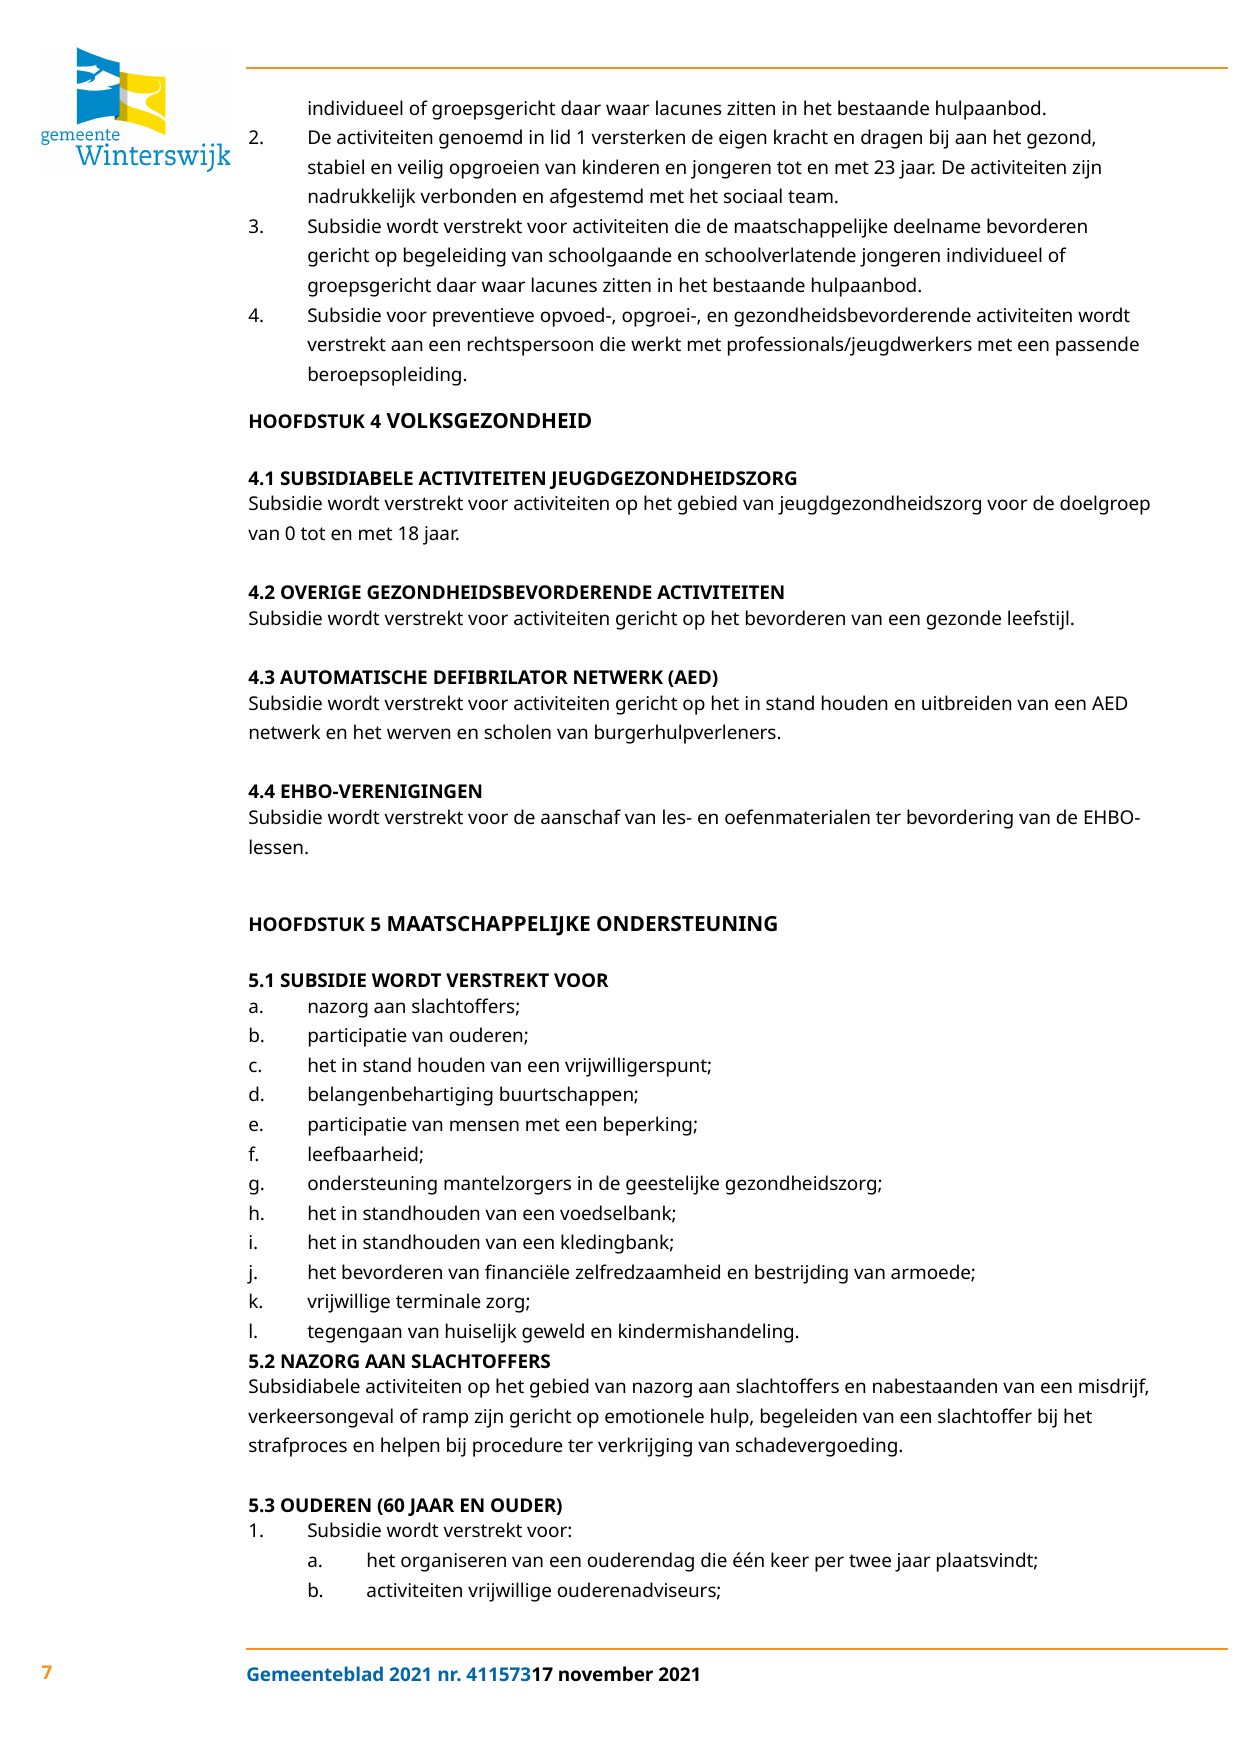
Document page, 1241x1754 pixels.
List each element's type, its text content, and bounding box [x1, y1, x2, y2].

list participatie van mensen met een beperking; [248, 1111, 1152, 1137]
list Subsidie wordt verstrekt voor activiteiten die de maatschappelijke deelname bevorderen gericht op begeleiding van schoolgaande en schoolverlatende jongeren individueel of groepsgericht daar waar lacunes zitten in het bestaande hulpaanbod. [248, 213, 1152, 298]
text 5.1 SUBSIDIE WORDT VERSTREKT VOOR [248, 967, 1152, 993]
text HOOFDSTUK 4 VOLKSGEZONDHEID [248, 407, 1152, 435]
list het organiseren van een ouderendag die één keer per twee jaar plaatsvindt; [307, 1547, 1152, 1573]
picture [41, 47, 231, 172]
list belangenbehartiging buurtschappen; [248, 1082, 1152, 1107]
list nazorg aan slachtoffers; [248, 993, 1152, 1018]
list Subsidie voor preventieve opvoed-, opgroei-, en gezondheidsbevorderende activiteiten wordt verstrekt aan een rechtspersoon die werkt met professionals/jeugdwerkers met een passende beroepsopleiding. [248, 302, 1152, 387]
text 4.2 OVERIGE GEZONDHEIDSBEVORDERENDE ACTIVITEITEN [248, 579, 1152, 605]
text Subsidie wordt verstrekt voor activiteiten gericht op het in stand houden en uitbreiden van een AED netwerk en het werven en scholen van burgerhulpverleners. [248, 690, 1152, 745]
text 4.1 SUBSIDIABELE ACTIVITEITEN JEUGDGEZONDHEIDSZORG [248, 465, 1152, 490]
text 5.3 OUDEREN (60 JAAR EN OUDER) [248, 1492, 1152, 1518]
list het in stand houden van een vrijwilligerspunt; [248, 1052, 1152, 1078]
picture [225, 153, 231, 162]
text Subsidiabele activiteiten op het gebied van nazorg aan slachtoffers en nabestaanden van een misdrijf, verkeersongeval of ramp zijn gericht op emotionele hulp, begeleiden van een slachtoffer bij het strafproces en helpen bij procedure ter verkrijging van schadevergoeding. [248, 1373, 1152, 1458]
list participatie van ouderen; [248, 1022, 1152, 1048]
list De activiteiten genoemd in lid 1 versterken de eigen kracht en dragen bij aan het gezond, stabiel en veilig opgroeien van kinderen en jongeren tot en met 23 jaar. De activiteiten zijn nadrukkelijk verbonden en afgestemd met het sociaal team. [248, 124, 1152, 209]
list het in standhouden van een voedselbank; [248, 1200, 1152, 1226]
text HOOFDSTUK 5 MAATSCHAPPELIJKE ONDERSTEUNING [248, 909, 1152, 937]
list het in standhouden van een kledingbank; [248, 1229, 1152, 1255]
list het bevorderen van financiële zelfredzaamheid en bestrijding van armoede; [248, 1259, 1152, 1285]
list ondersteuning mantelzorgers in de geestelijke gezondheidszorg; [248, 1170, 1152, 1196]
text Subsidie wordt verstrekt voor de aanschaf van les- en oefenmaterialen ter bevordering van de EHBO-lessen. [248, 804, 1152, 859]
list tegengaan van huiselijk geweld en kindermishandeling. [248, 1318, 1152, 1344]
text 4.4 EHBO-VERENIGINGEN [248, 778, 1152, 804]
list activiteiten vrijwillige ouderenadviseurs; [307, 1577, 1152, 1602]
text 5.2 NAZORG AAN SLACHTOFFERS [248, 1348, 1152, 1373]
list vrijwillige terminale zorg; [248, 1289, 1152, 1314]
text Subsidie wordt verstrekt voor activiteiten gericht op het bevorderen van een gezonde leefstijl. [248, 605, 1152, 631]
list Subsidie wordt verstrekt voor: [248, 1518, 1152, 1543]
list individueel of groepsgericht daar waar lacunes zitten in het bestaande hulpaanbod. [248, 95, 1152, 121]
text 4.3 AUTOMATISCHE DEFIBRILATOR NETWERK (AED) [248, 664, 1152, 690]
list leefbaarheid; [248, 1141, 1152, 1166]
text Subsidie wordt verstrekt voor activiteiten op het gebied van jeugdgezondheidszorg voor de doelgroep van 0 tot en met 18 jaar. [248, 490, 1152, 546]
